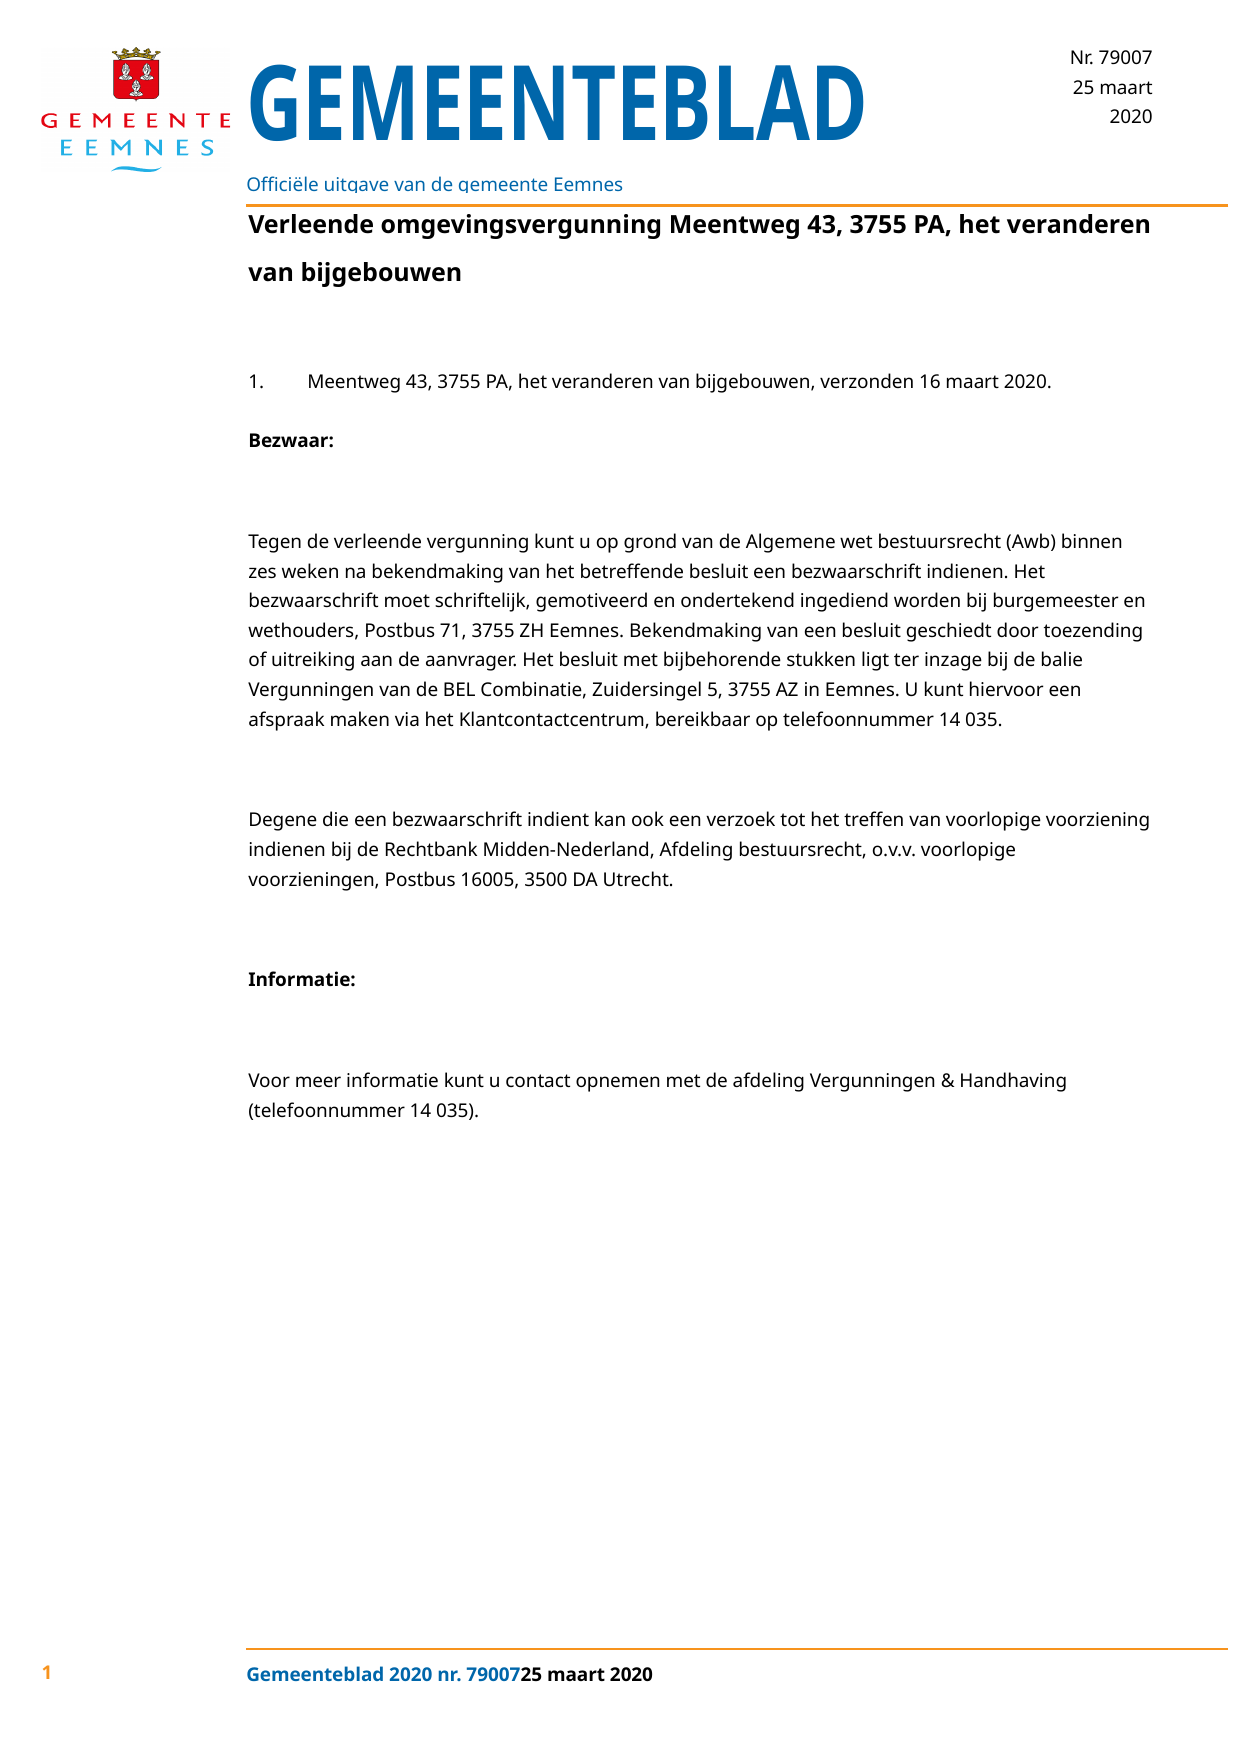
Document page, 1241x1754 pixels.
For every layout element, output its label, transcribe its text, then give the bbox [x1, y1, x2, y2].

text Informatie: [248, 967, 1152, 992]
list Meentweg 43, 3755 PA, het veranderen van bijgebouwen, verzonden 16 maart 2020. [248, 368, 1152, 394]
text Degene die een bezwaarschrift indient kan ook een verzoek tot het treffen van voorlopige voorziening indienen bij de Rechtbank Midden-Nederland, Afdeling bestuursrecht, o.v.v. voorlopige voorzieningen, Postbus 16005, 3500 DA Utrecht. [248, 807, 1152, 892]
picture [41, 47, 231, 172]
text Voor meer informatie kunt u contact opnemen met de afdeling Vergunningen & Handhaving (telefoonnummer 14 035). [248, 1067, 1152, 1123]
text Bezwaar: [248, 427, 1152, 453]
text Tegen de verleende vergunning kunt u op grond van de Algemene wet bestuursrecht (Awb) binnen zes weken na bekendmaking van het betreffende besluit een bezwaarschrift indienen. Het bezwaarschrift moet schriftelijk, gemotiveerd en ondertekend ingediend worden bij burgemeester en wethouders, Postbus 71, 3755 ZH Eemnes. Bekendmaking van een besluit geschiedt door toezending of uitreiking aan de aanvrager. Het besluit met bijbehorende stukken ligt ter inzage bij de balie Vergunningen van de BEL Combinatie, Zuidersingel 5, 3755 AZ in Eemnes. U kunt hiervoor een afspraak maken via het Klantcontactcentrum, bereikbaar op telefoonnummer 14 035. [248, 528, 1152, 732]
text Verleende omgevingsvergunning Meentweg 43, 3755 PA, het veranderen van bijgebouwen [248, 207, 1152, 288]
